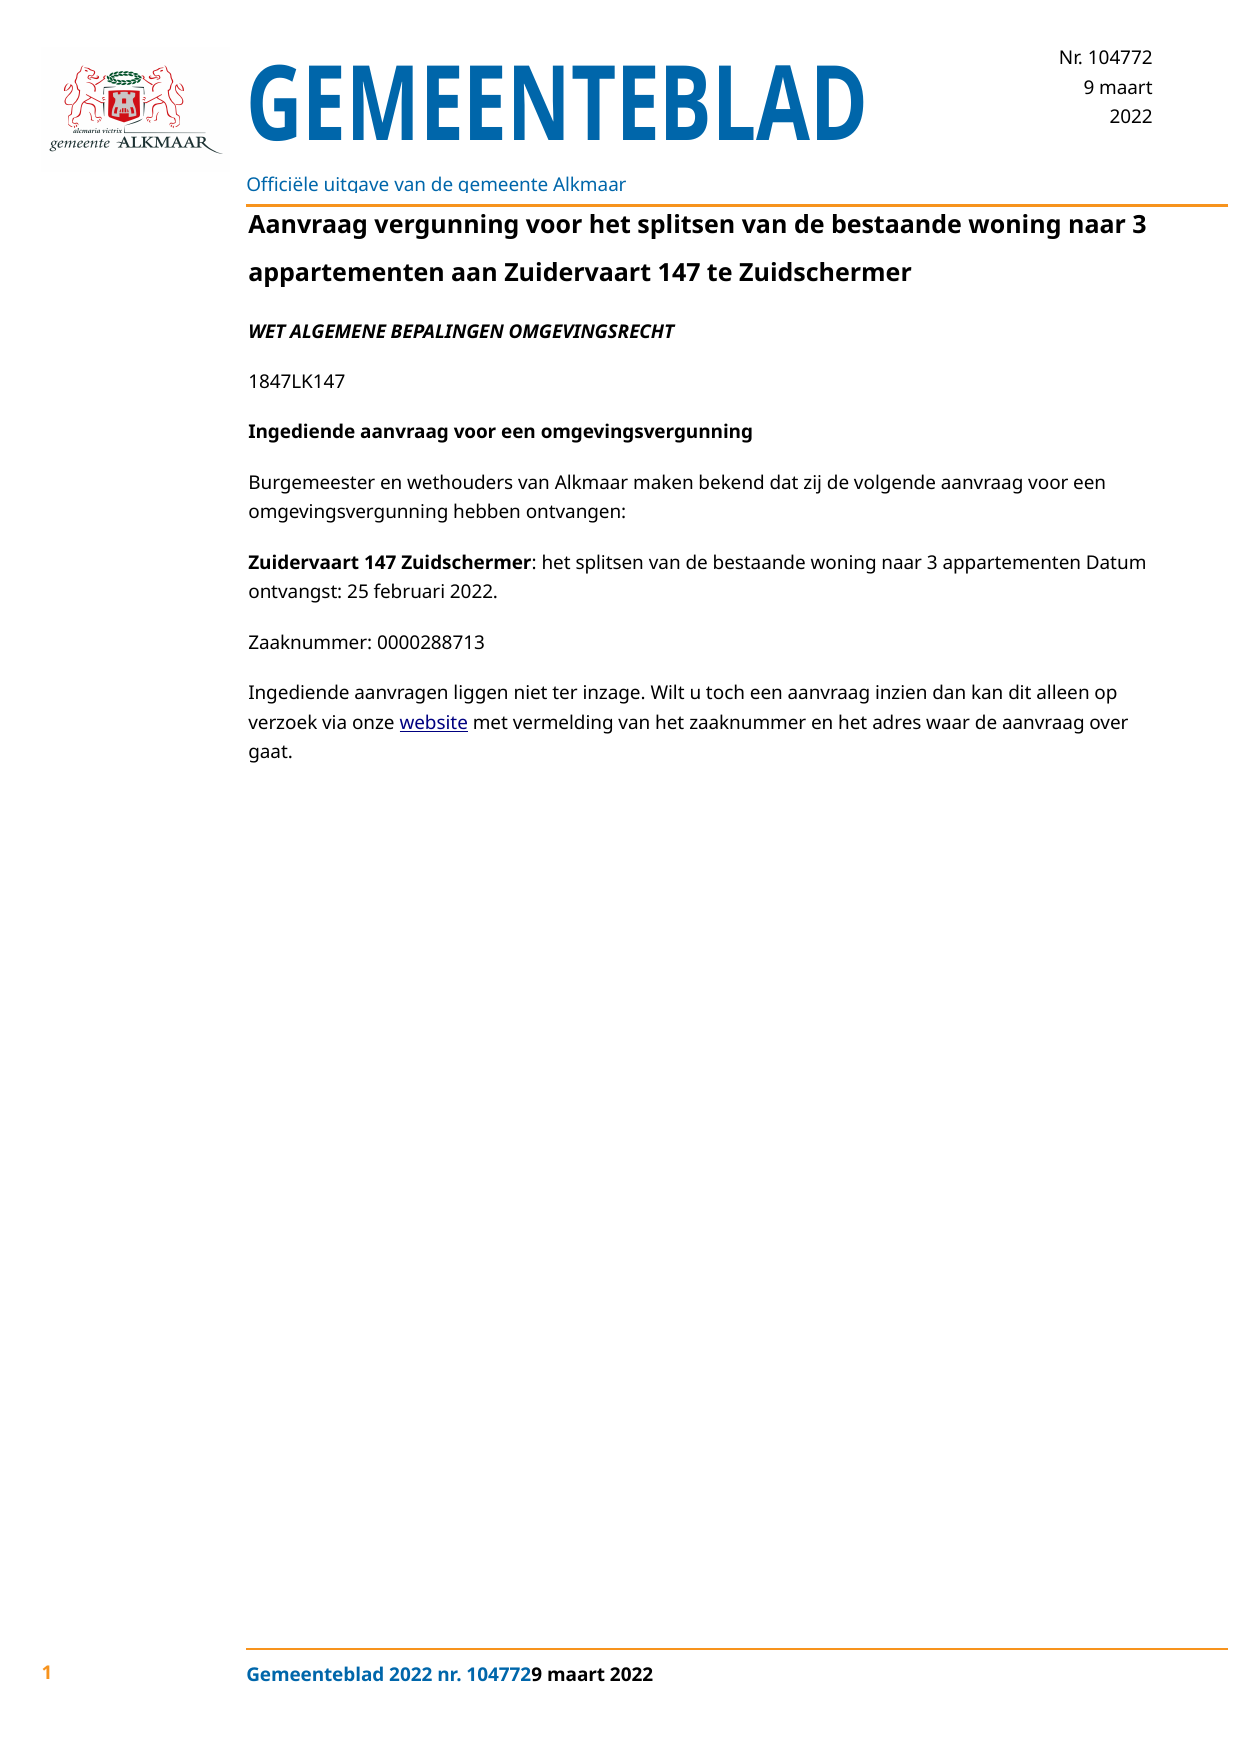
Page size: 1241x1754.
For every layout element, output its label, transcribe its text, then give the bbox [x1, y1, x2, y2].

picture [41, 47, 231, 172]
text Ingediende aanvraag voor een omgevingsvergunning [248, 419, 1152, 444]
text 1847LK147 [248, 368, 1152, 394]
text WET ALGEMENE BEPALINGEN OMGEVINGSRECHT [248, 318, 1152, 344]
text Ingediende aanvragen liggen niet ter inzage. Wilt u toch een aanvraag inzien dan kan dit alleen op verzoek via onze website met vermelding van het zaaknummer en het adres waar de aanvraag over gaat. [248, 679, 1152, 764]
text Aanvraag vergunning voor het splitsen van de bestaande woning naar 3 appartementen aan Zuidervaart 147 te Zuidschermer [248, 207, 1152, 288]
text Burgemeester en wethouders van Alkmaar maken bekend dat zij de volgende aanvraag voor een omgevingsvergunning hebben ontvangen: [248, 469, 1152, 524]
text Zuidervaart 147 Zuidschermer: het splitsen van de bestaande woning naar 3 appartementen Datum ontvangst: 25 februari 2022. [248, 549, 1152, 604]
text Zaaknummer: 0000288713 [248, 629, 1152, 655]
